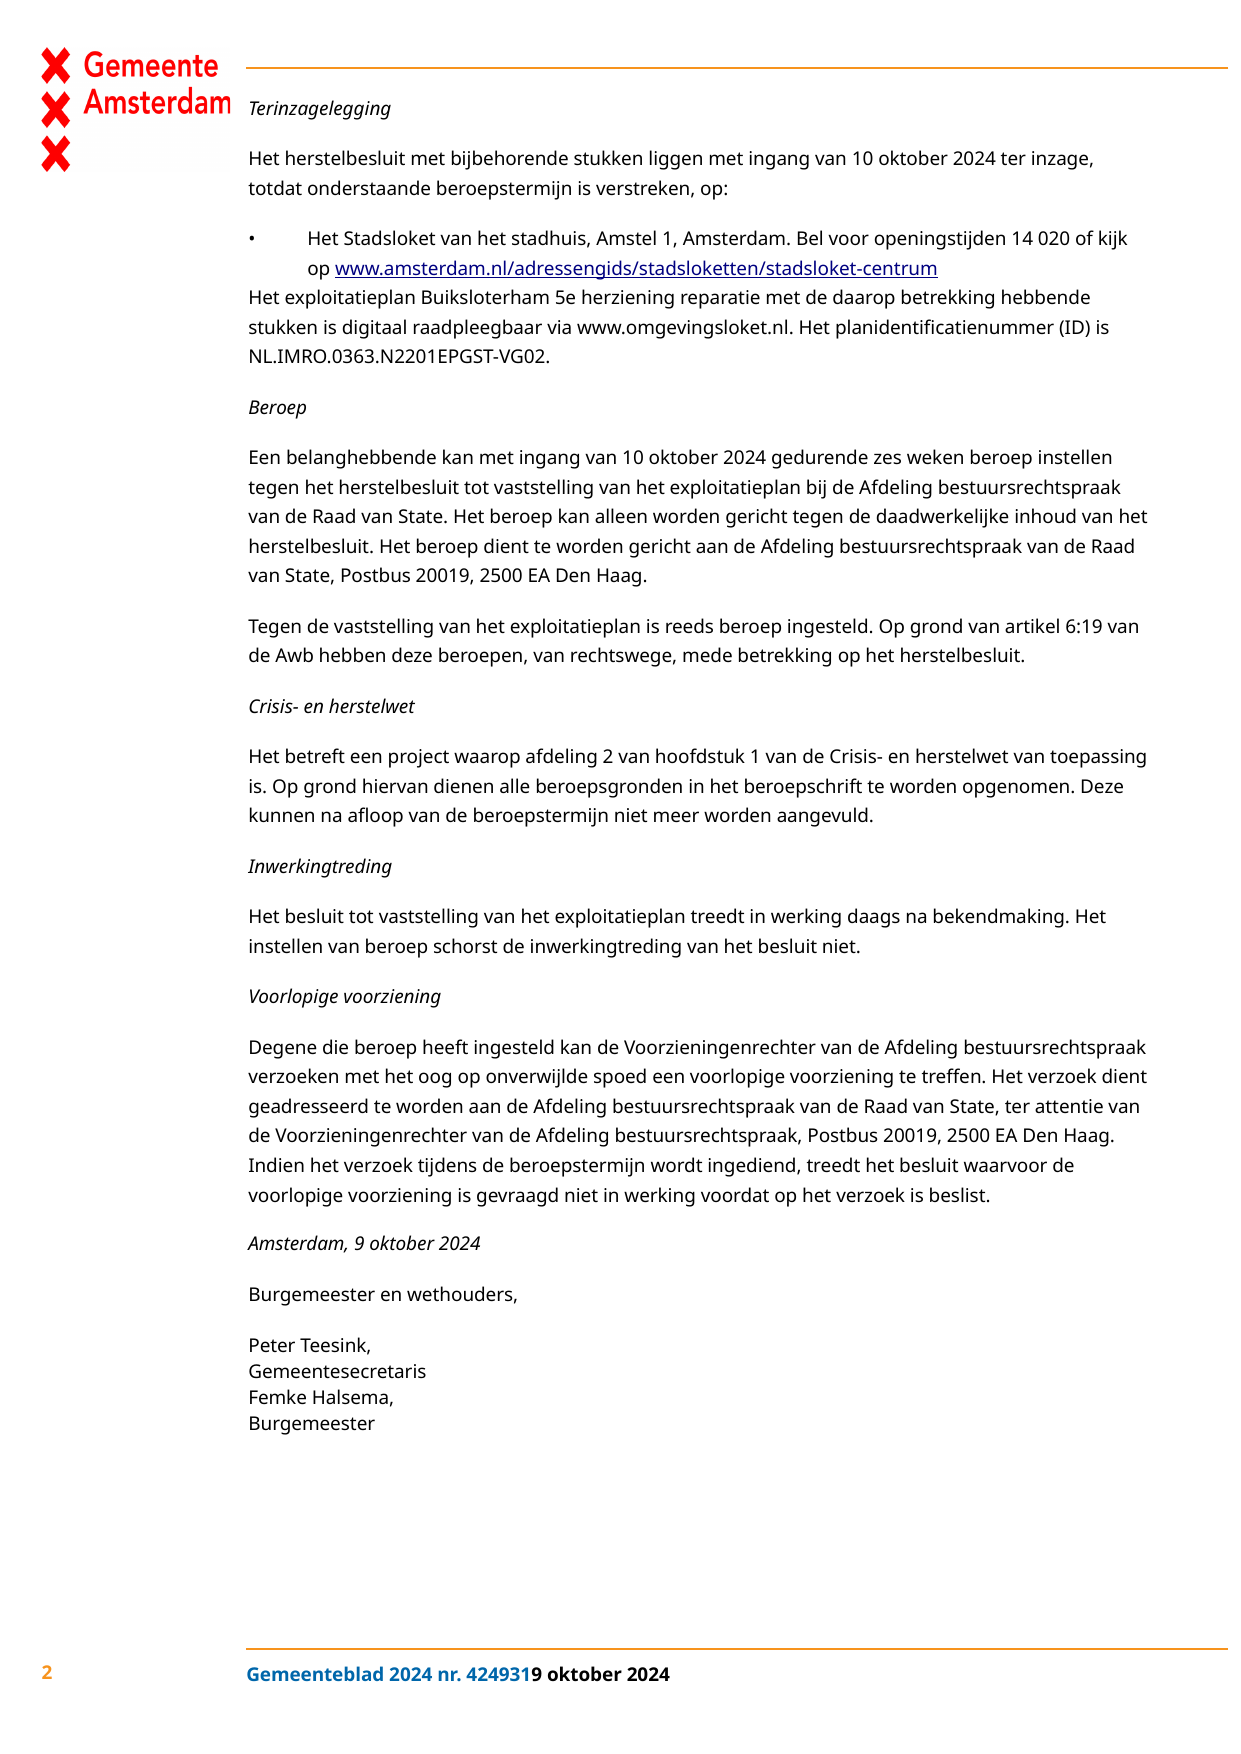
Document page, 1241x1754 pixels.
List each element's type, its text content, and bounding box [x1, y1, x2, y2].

text Een belanghebbende kan met ingang van 10 oktober 2024 gedurende zes weken beroep instellen tegen het herstelbesluit tot vaststelling van het exploitatieplan bij de Afdeling bestuursrechtspraak van de Raad van State. Het beroep kan alleen worden gericht tegen de daadwerkelijke inhoud van het herstelbesluit. Het beroep dient te worden gericht aan de Afdeling bestuursrechtspraak van de Raad van State, Postbus 20019, 2500 EA Den Haag. [248, 444, 1152, 588]
text Crisis- en herstelwet [248, 693, 1152, 719]
text Burgemeester [248, 1410, 1152, 1436]
text Voorlopige voorziening [248, 983, 1152, 1009]
text Het herstelbesluit met bijbehorende stukken liggen met ingang van 10 oktober 2024 ter inzage, totdat onderstaande beroepstermijn is verstreken, op: [248, 145, 1152, 201]
text Burgemeester en wethouders, [248, 1281, 1152, 1307]
text Peter Teesink, [248, 1333, 1152, 1358]
text Het betreft een project waarop afdeling 2 van hoofdstuk 1 van de Crisis- en herstelwet van toepassing is. Op grond hiervan dienen alle beroepsgronden in het beroepschrift te worden opgenomen. Deze kunnen na afloop van de beroepstermijn niet meer worden aangevuld. [248, 743, 1152, 828]
picture [41, 47, 231, 172]
text Beroep [248, 394, 1152, 420]
list Het Stadsloket van het stadhuis, Amstel 1, Amsterdam. Bel voor openingstijden 14 020 of kijk op www.amsterdam.nl/adressengids/stadsloketten/stadsloket-centrum [248, 225, 1152, 281]
text Het exploitatieplan Buiksloterham 5e herziening reparatie met de daarop betrekking hebbende stukken is digitaal raadpleegbaar via www.omgevingsloket.nl. Het planidentificatienummer (ID) is NL.IMRO.0363.N2201EPGST-VG02. [248, 284, 1152, 369]
text Degene die beroep heeft ingesteld kan de Voorzieningenrechter van de Afdeling bestuursrechtspraak verzoeken met het oog op onverwijlde spoed een voorlopige voorziening te treffen. Het verzoek dient geadresseerd te worden aan de Afdeling bestuursrechtspraak van de Raad van State, ter attentie van de Voorzieningenrechter van de Afdeling bestuursrechtspraak, Postbus 20019, 2500 EA Den Haag. Indien het verzoek tijdens de beroepstermijn wordt ingediend, treedt het besluit waarvoor de voorlopige voorziening is gevraagd niet in werking voordat op het verzoek is beslist. [248, 1034, 1152, 1208]
text Femke Halsema, [248, 1384, 1152, 1410]
text Amsterdam, 9 oktober 2024 [248, 1230, 1152, 1255]
text Gemeentesecretaris [248, 1358, 1152, 1384]
text Terinzagelegging [248, 95, 1152, 121]
text Tegen de vaststelling van het exploitatieplan is reeds beroep ingesteld. Op grond van artikel 6:19 van de Awb hebben deze beroepen, van rechtswege, mede betrekking op het herstelbesluit. [248, 613, 1152, 668]
text Inwerkingtreding [248, 853, 1152, 879]
text Het besluit tot vaststelling van het exploitatieplan treedt in werking daags na bekendmaking. Het instellen van beroep schorst de inwerkingtreding van het besluit niet. [248, 903, 1152, 959]
